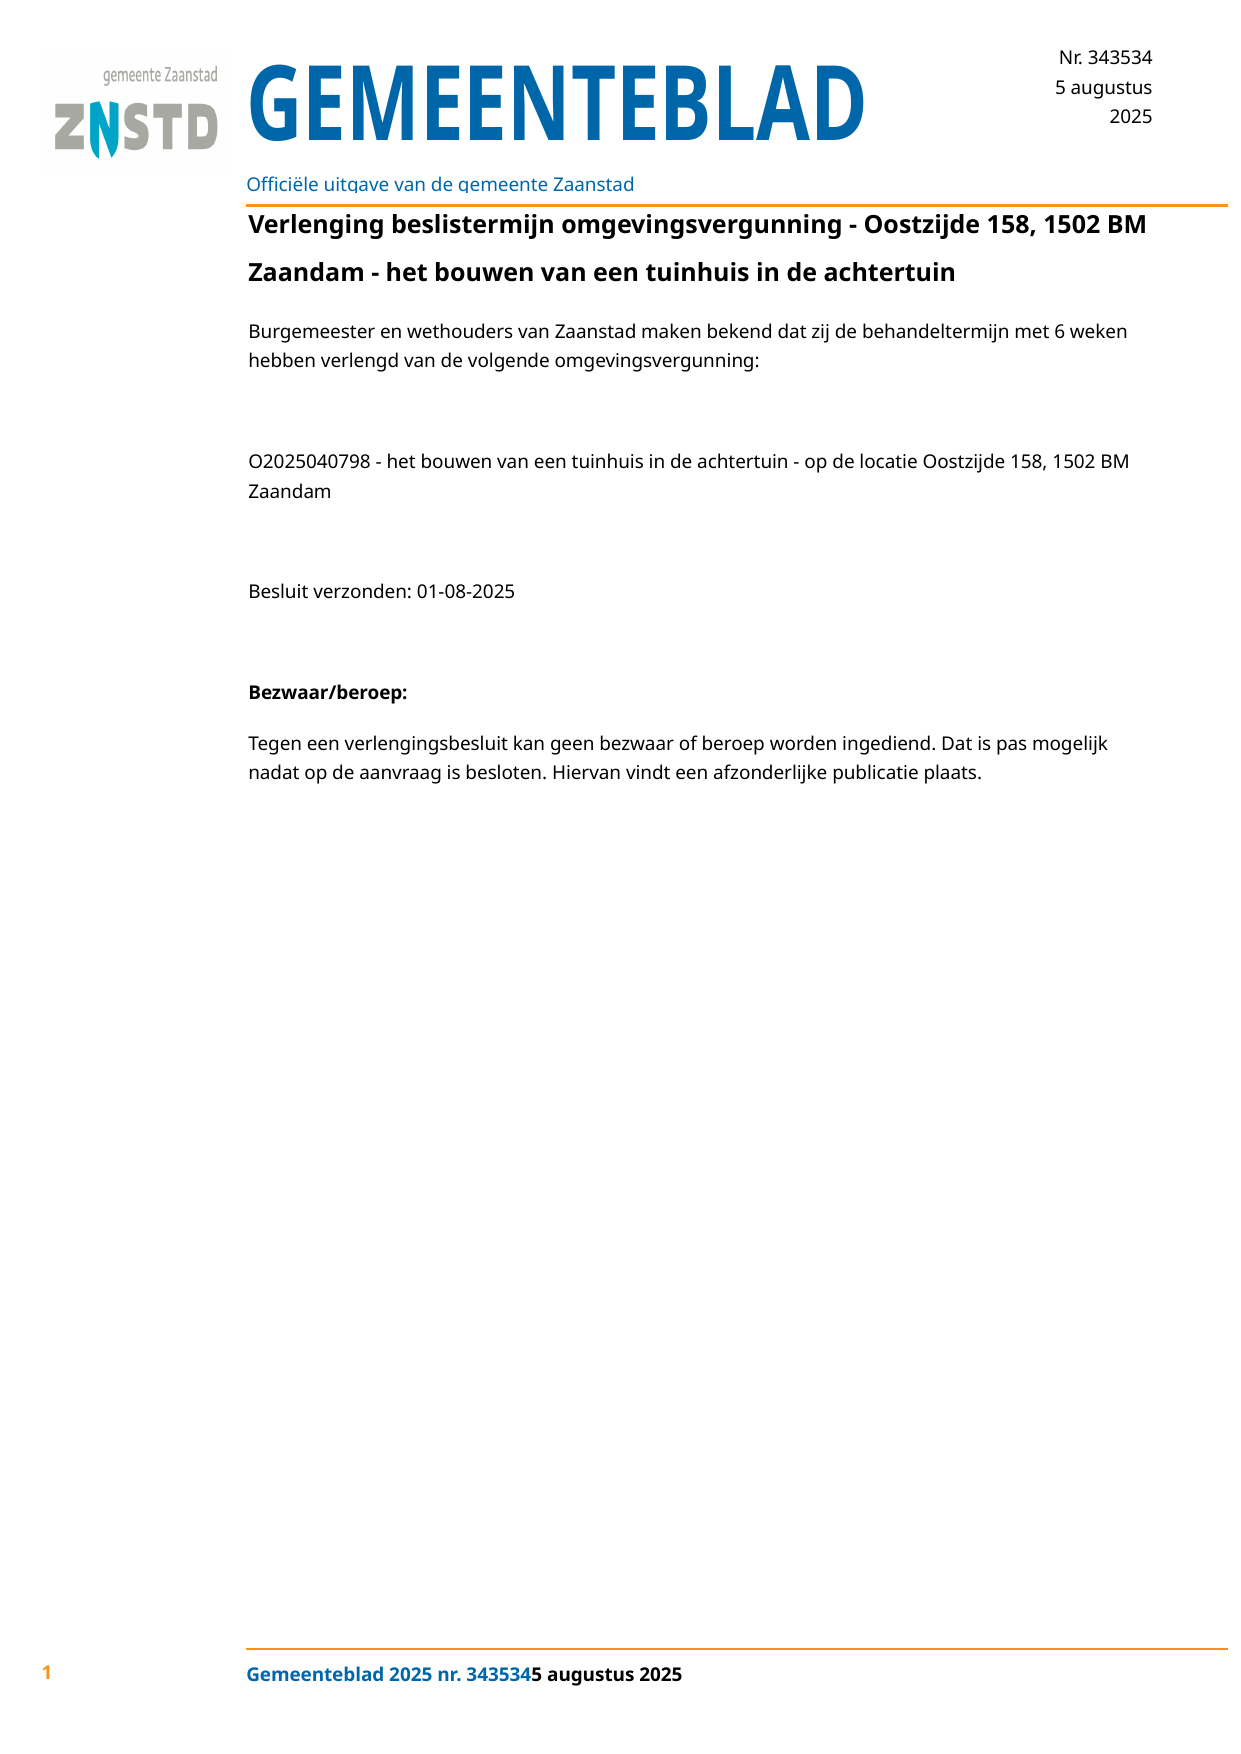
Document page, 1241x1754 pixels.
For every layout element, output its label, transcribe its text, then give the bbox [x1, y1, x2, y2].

text Bezwaar/beroep: [248, 679, 1152, 705]
text O2025040798 - het bouwen van een tuinhuis in de achtertuin - op de locatie Oostzijde 158, 1502 BM Zaandam [248, 448, 1152, 504]
text Tegen een verlengingsbesluit kan geen bezwaar of beroep worden ingediend. Dat is pas mogelijk nadat op de aanvraag is besloten. Hiervan vindt een afzonderlijke publicatie plaats. [248, 730, 1152, 785]
picture [41, 47, 231, 172]
text Burgemeester en wethouders van Zaanstad maken bekend dat zij de behandeltermijn met 6 weken hebben verlengd van de volgende omgevingsvergunning: [248, 318, 1152, 373]
text Verlenging beslistermijn omgevingsvergunning - Oostzijde 158, 1502 BM Zaandam - het bouwen van een tuinhuis in de achtertuin [248, 207, 1152, 288]
text Besluit verzonden: 01-08-2025 [248, 579, 1152, 604]
